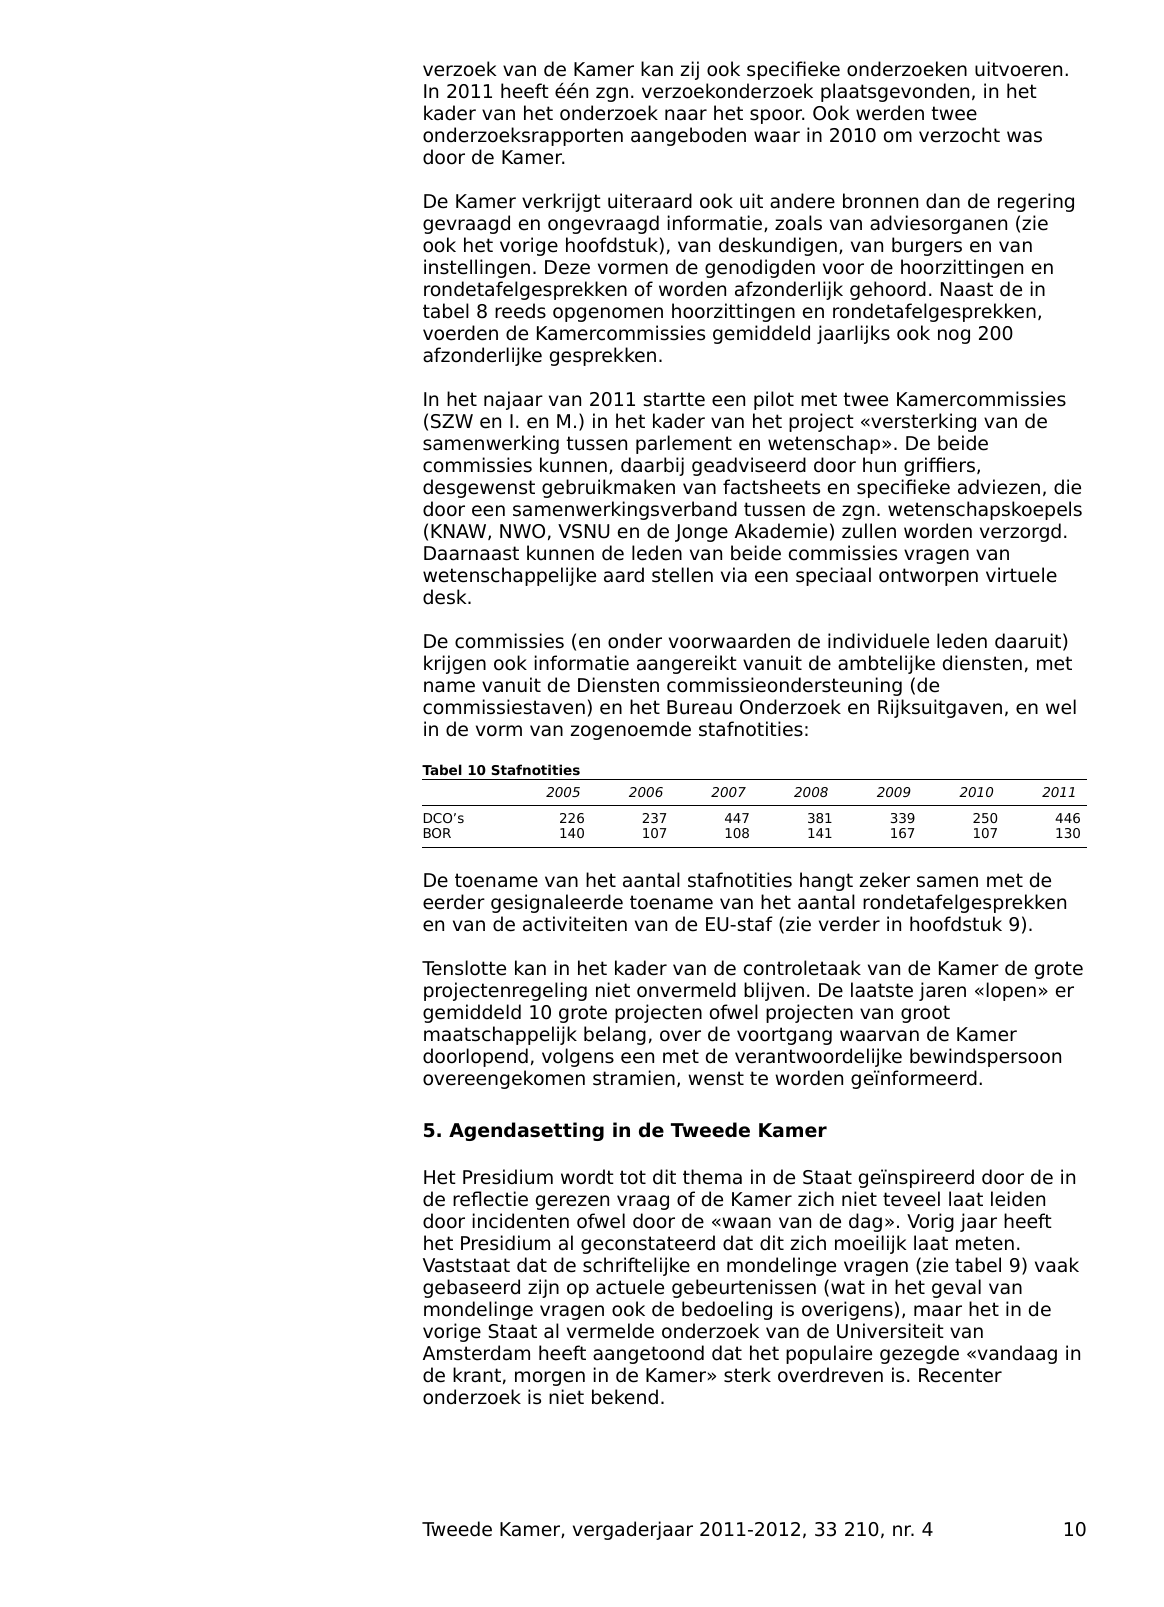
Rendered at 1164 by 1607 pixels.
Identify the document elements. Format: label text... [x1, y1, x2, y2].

table_cell 2010 [921, 780, 1004, 805]
table_cell 250 [921, 806, 1004, 826]
table_cell 167 [839, 826, 921, 847]
table_cell 107 [921, 826, 1004, 847]
table_cell 2011 [1004, 780, 1087, 805]
text De commissies (en onder voorwaarden de individuele leden daaruit) krijgen ook informatie aangereikt vanuit de ambtelijke diensten, met name vanuit de Diensten commissieondersteuning (de commissiestaven) en het Bureau Onderzoek en Rijksuitgaven, en wel in de vorm van zogenoemde stafnotities: [422, 631, 1087, 741]
table_cell DCO’s [422, 806, 508, 826]
table_cell 2007 [673, 780, 756, 805]
table_cell 381 [756, 806, 838, 826]
table_cell 140 [508, 826, 591, 847]
text De toename van het aantal stafnotities hangt zeker samen met de eerder gesignaleerde toename van het aantal rondetafelgesprekken en van de activiteiten van de EU-staf (zie verder in hoofdstuk 9). [422, 870, 1087, 936]
table_cell 2009 [839, 780, 921, 805]
table_cell 130 [1004, 826, 1087, 847]
table_cell BOR [422, 826, 508, 847]
table_cell 226 [508, 806, 591, 826]
subtitle 5. Agendasetting in de Tweede Kamer [422, 1120, 1087, 1142]
text De Kamer verkrijgt uiteraard ook uit andere bronnen dan de regering gevraagd en ongevraagd informatie, zoals van adviesorganen (zie ook het vorige hoofdstuk), van deskundigen, van burgers en van instellingen. Deze vormen de genodigden voor de hoorzittingen en rondetafelgesprekken of worden afzonderlijk gehoord. Naast de in tabel 8 reeds opgenomen hoorzittingen en rondetafelgesprekken, voerden de Kamercommissies gemiddeld jaarlijks ook nog 200 afzonderlijke gesprekken. [422, 191, 1087, 367]
table_cell 447 [673, 806, 756, 826]
table_cell 339 [839, 806, 921, 826]
text Het Presidium wordt tot dit thema in de Staat geïnspireerd door de in de reflectie gerezen vraag of de Kamer zich niet teveel laat leiden door incidenten ofwel door de «waan van de dag». Vorig jaar heeft het Presidium al geconstateerd dat dit zich moeilijk laat meten. Vaststaat dat de schriftelijke en mondelinge vragen (zie tabel 9) vaak gebaseerd zijn op actuele gebeurtenissen (wat in het geval van mondelinge vragen ook de bedoeling is overigens), maar het in de vorige Staat al vermelde onderzoek van de Universiteit van Amsterdam heeft aangetoond dat het populaire gezegde «vandaag in de krant, morgen in de Kamer» sterk overdreven is. Recenter onderzoek is niet bekend. [422, 1167, 1087, 1409]
table_cell 2006 [591, 780, 673, 805]
table_cell 141 [756, 826, 838, 847]
text Tenslotte kan in het kader van de controletaak van de Kamer de grote projectenregeling niet onvermeld blijven. De laatste jaren «lopen» er gemiddeld 10 grote projecten ofwel projecten van groot maatschappelijk belang, over de voortgang waarvan de Kamer doorlopend, volgens een met de verantwoordelijke bewindspersoon overeengekomen stramien, wenst te worden geïnformeerd. [422, 958, 1087, 1090]
table_cell 108 [673, 826, 756, 847]
table_header Tabel 10 Stafnotities [422, 763, 1087, 779]
text In het najaar van 2011 startte een pilot met twee Kamercommissies (SZW en I. en M.) in het kader van het project «versterking van de samenwerking tussen parlement en wetenschap». De beide commissies kunnen, daarbij geadviseerd door hun griffiers, desgewenst gebruikmaken van factsheets en specifieke adviezen, die door een samenwerkingsverband tussen de zgn. wetenschapskoepels (KNAW, NWO, VSNU en de Jonge Akademie) zullen worden verzorgd. Daarnaast kunnen de leden van beide commissies vragen van wetenschappelijke aard stellen via een speciaal ontworpen virtuele desk. [422, 389, 1087, 609]
table_cell 2008 [756, 780, 838, 805]
table_cell 446 [1004, 806, 1087, 826]
table_cell [422, 780, 508, 805]
text verzoek van de Kamer kan zij ook specifieke onderzoeken uitvoeren. In 2011 heeft één zgn. verzoekonderzoek plaatsgevonden, in het kader van het onderzoek naar het spoor. Ook werden twee onderzoeksrapporten aangeboden waar in 2010 om verzocht was door de Kamer. [422, 59, 1087, 169]
table_cell 2005 [508, 780, 591, 805]
table_cell 237 [591, 806, 673, 826]
table_cell 107 [591, 826, 673, 847]
